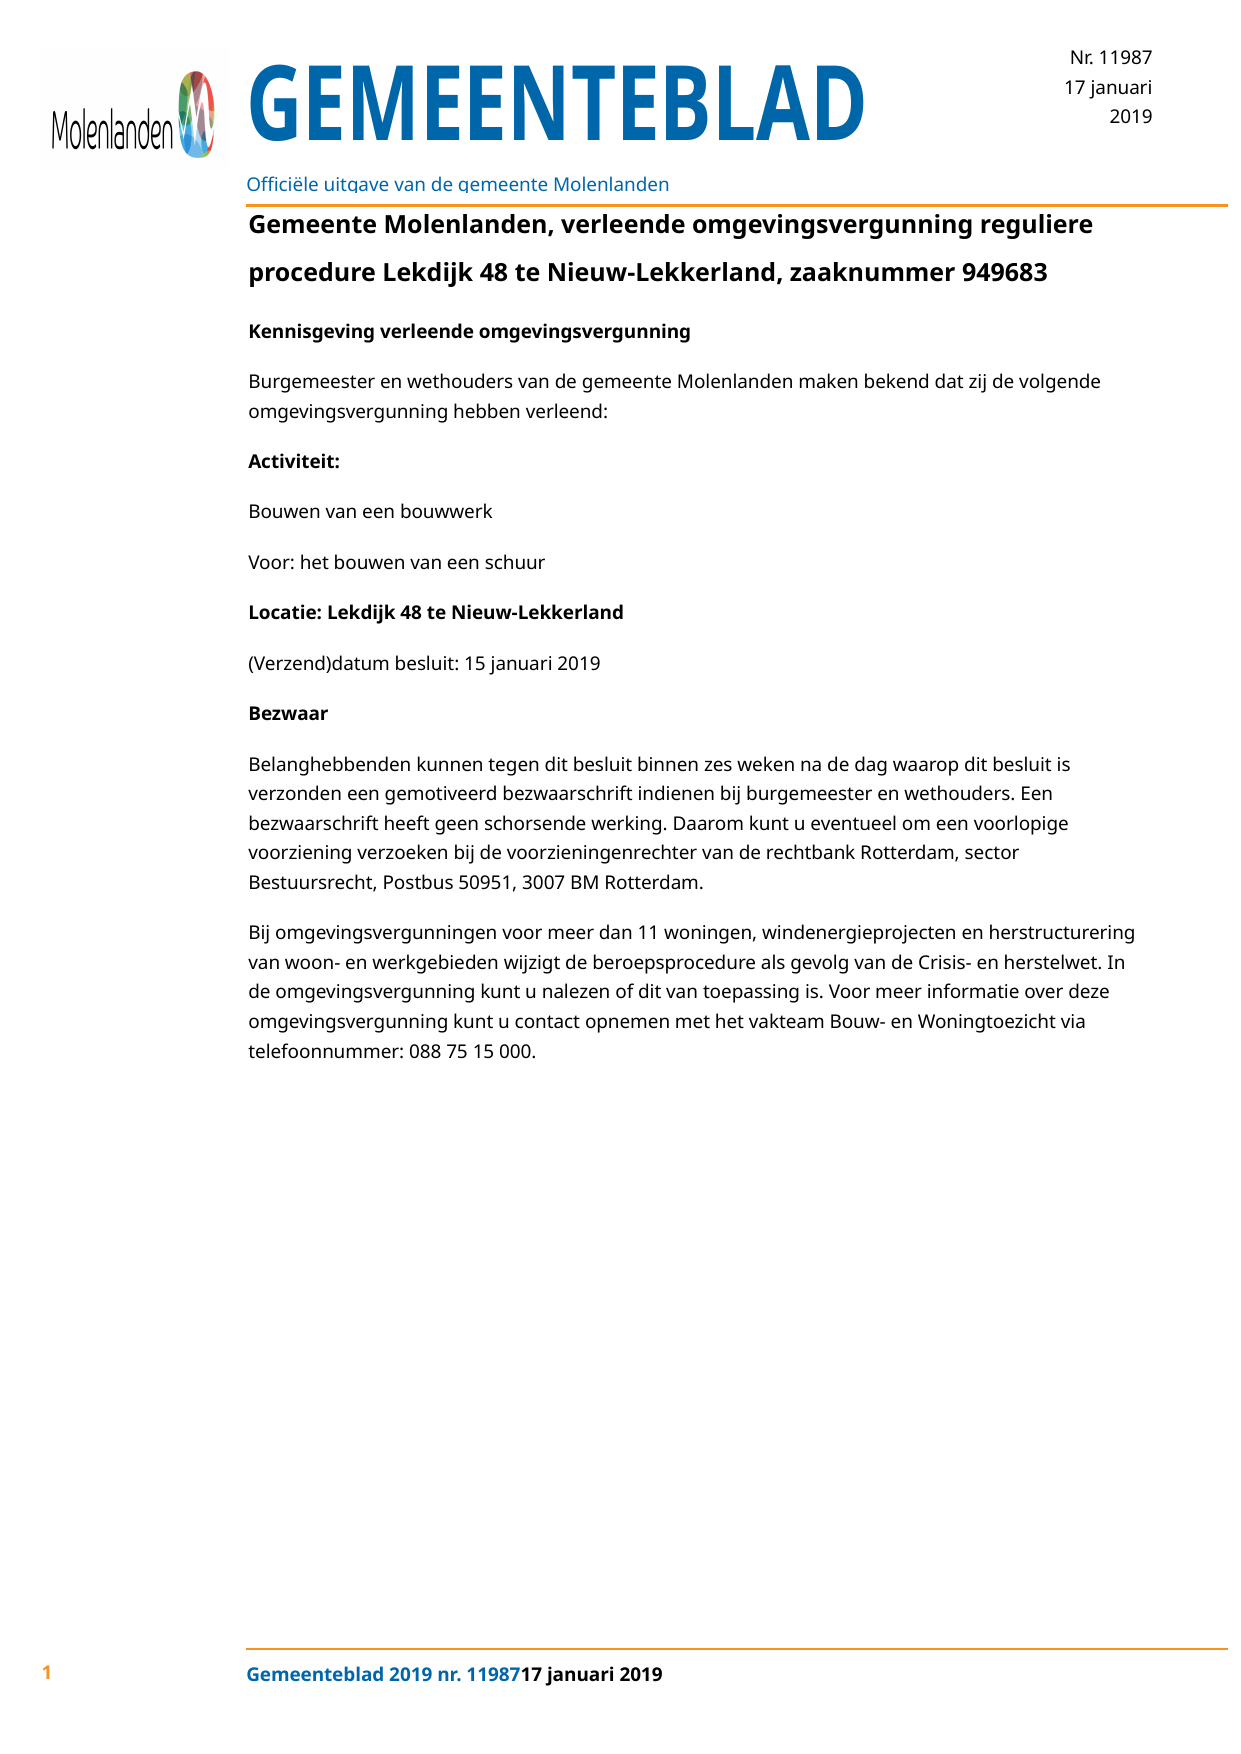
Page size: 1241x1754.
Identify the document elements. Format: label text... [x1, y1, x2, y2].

text (Verzend)datum besluit: 15 januari 2019 [248, 650, 1152, 676]
text Activiteit: [248, 448, 1152, 474]
picture [41, 47, 231, 172]
text Locatie: Lekdijk 48 te Nieuw-Lekkerland [248, 599, 1152, 625]
text Bezwaar [248, 700, 1152, 726]
text Voor: het bouwen van een schuur [248, 549, 1152, 575]
text Kennisgeving verleende omgevingsvergunning [248, 318, 1152, 344]
text Burgemeester en wethouders van de gemeente Molenlanden maken bekend dat zij de volgende omgevingsvergunning hebben verleend: [248, 368, 1152, 424]
text Gemeente Molenlanden, verleende omgevingsvergunning reguliere procedure Lekdijk 48 te Nieuw-Lekkerland, zaaknummer 949683 [248, 207, 1152, 288]
text Belanghebbenden kunnen tegen dit besluit binnen zes weken na de dag waarop dit besluit is verzonden een gemotiveerd bezwaarschrift indienen bij burgemeester en wethouders. Een bezwaarschrift heeft geen schorsende werking. Daarom kunt u eventueel om een voorlopige voorziening verzoeken bij de voorzieningenrechter van de rechtbank Rotterdam, sector Bestuursrecht, Postbus 50951, 3007 BM Rotterdam. [248, 751, 1152, 895]
text Bij omgevingsvergunningen voor meer dan 11 woningen, windenergieprojecten en herstructurering van woon- en werkgebieden wijzigt de beroepsprocedure als gevolg van de Crisis- en herstelwet. In de omgevingsvergunning kunt u nalezen of dit van toepassing is. Voor meer informatie over deze omgevingsvergunning kunt u contact opnemen met het vakteam Bouw- en Woningtoezicht via telefoonnummer: 088 75 15 000. [248, 919, 1152, 1064]
text Bouwen van een bouwwerk [248, 499, 1152, 524]
